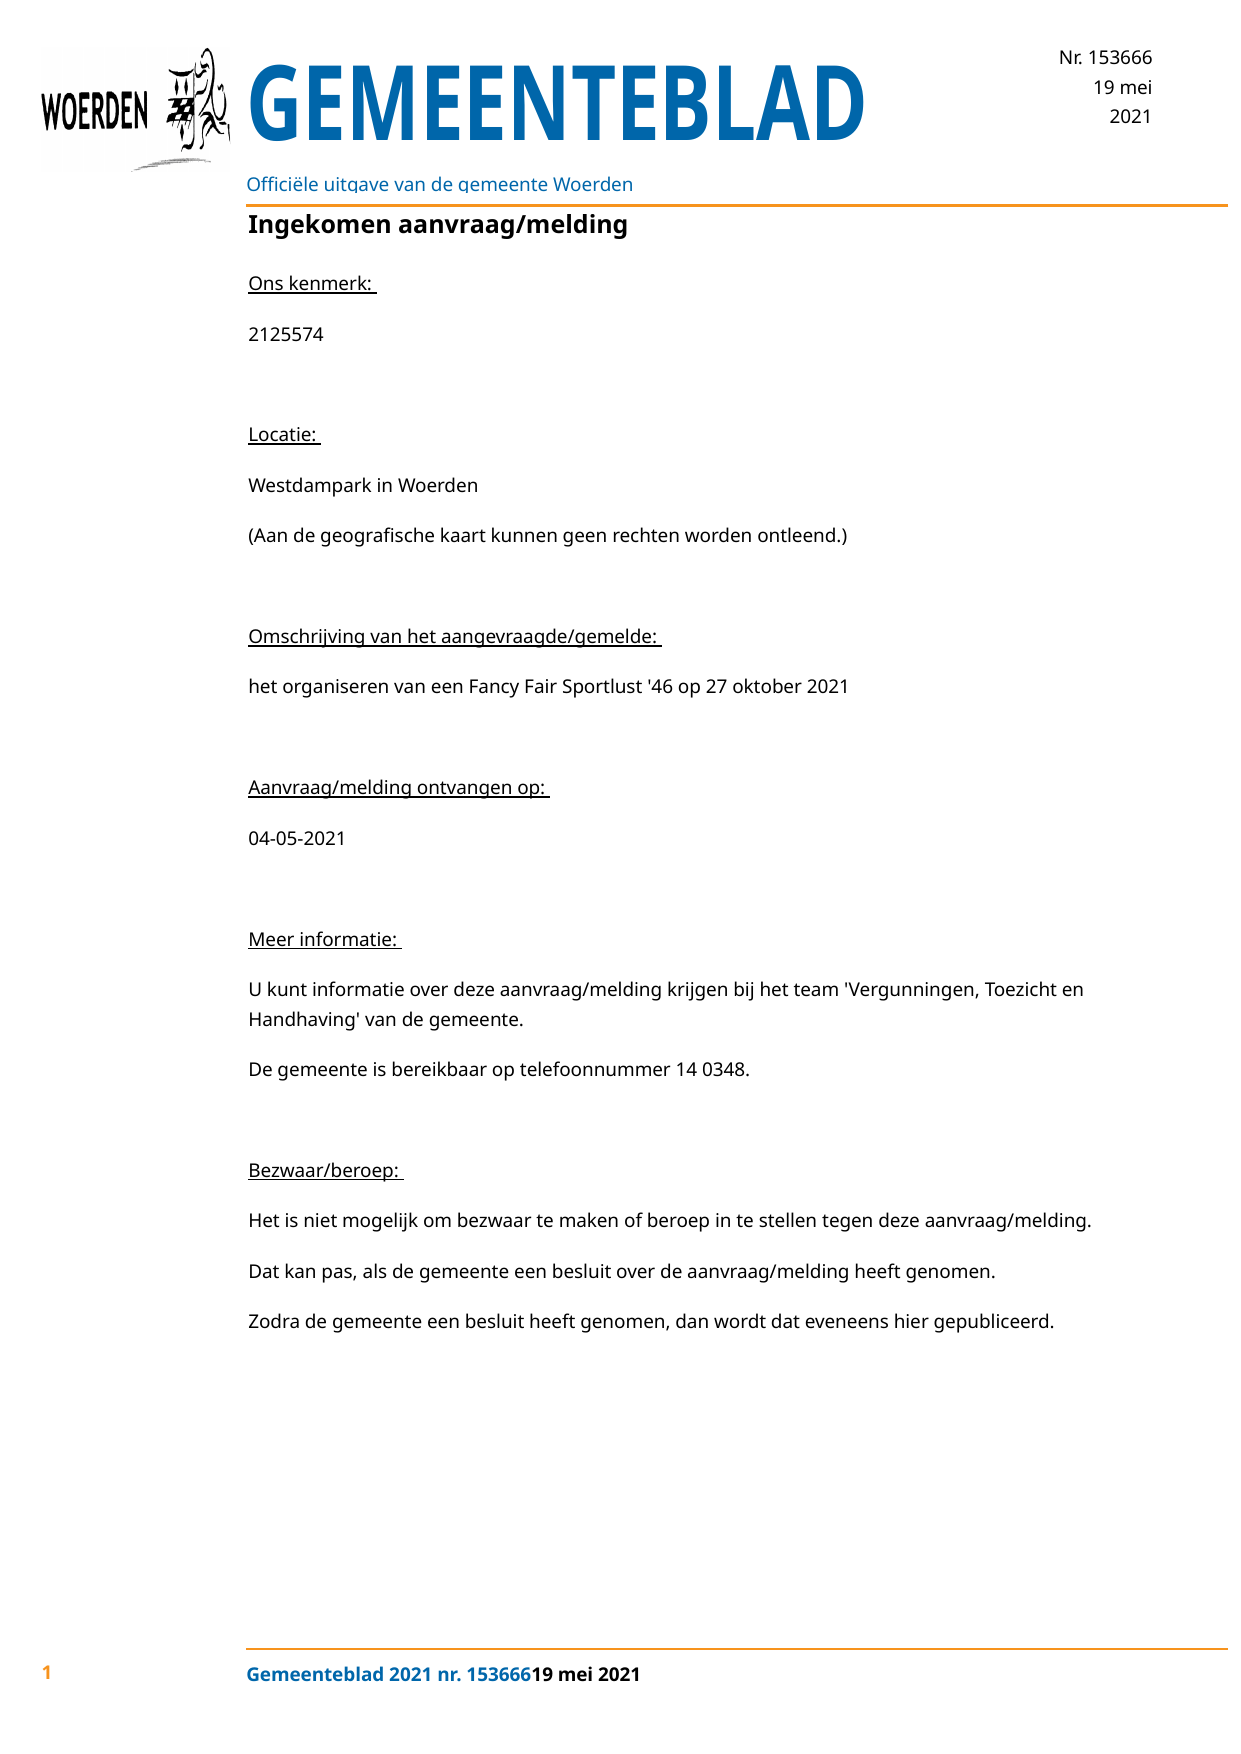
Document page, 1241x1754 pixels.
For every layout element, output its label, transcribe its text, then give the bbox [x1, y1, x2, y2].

text Het is niet mogelijk om bezwaar te maken of beroep in te stellen tegen deze aanvraag/melding. [248, 1207, 1152, 1233]
text Westdampark in Woerden [248, 472, 1152, 498]
text De gemeente is bereikbaar op telefoonnummer 14 0348. [248, 1056, 1152, 1082]
text (Aan de geografische kaart kunnen geen rechten worden ontleend.) [248, 522, 1152, 548]
text Bezwaar/beroep: [248, 1157, 1152, 1183]
text Aanvraag/melding ontvangen op: [248, 774, 1152, 800]
text Dat kan pas, als de gemeente een besluit over de aanvraag/melding heeft genomen. [248, 1258, 1152, 1283]
text U kunt informatie over deze aanvraag/melding krijgen bij het team 'Vergunningen, Toezicht en Handhaving' van de gemeente. [248, 976, 1152, 1031]
text Locatie: [248, 422, 1152, 447]
text het organiseren van een Fancy Fair Sportlust '46 op 27 oktober 2021 [248, 674, 1152, 699]
text Meer informatie: [248, 926, 1152, 951]
picture [41, 47, 231, 172]
text 04-05-2021 [248, 825, 1152, 851]
text Ingekomen aanvraag/melding [248, 207, 1152, 241]
text 2125574 [248, 321, 1152, 346]
text Ons kenmerk: [248, 270, 1152, 296]
text Zodra de gemeente een besluit heeft genomen, dan wordt dat eveneens hier gepubliceerd. [248, 1308, 1152, 1334]
text Omschrijving van het aangevraagde/gemelde: [248, 623, 1152, 649]
